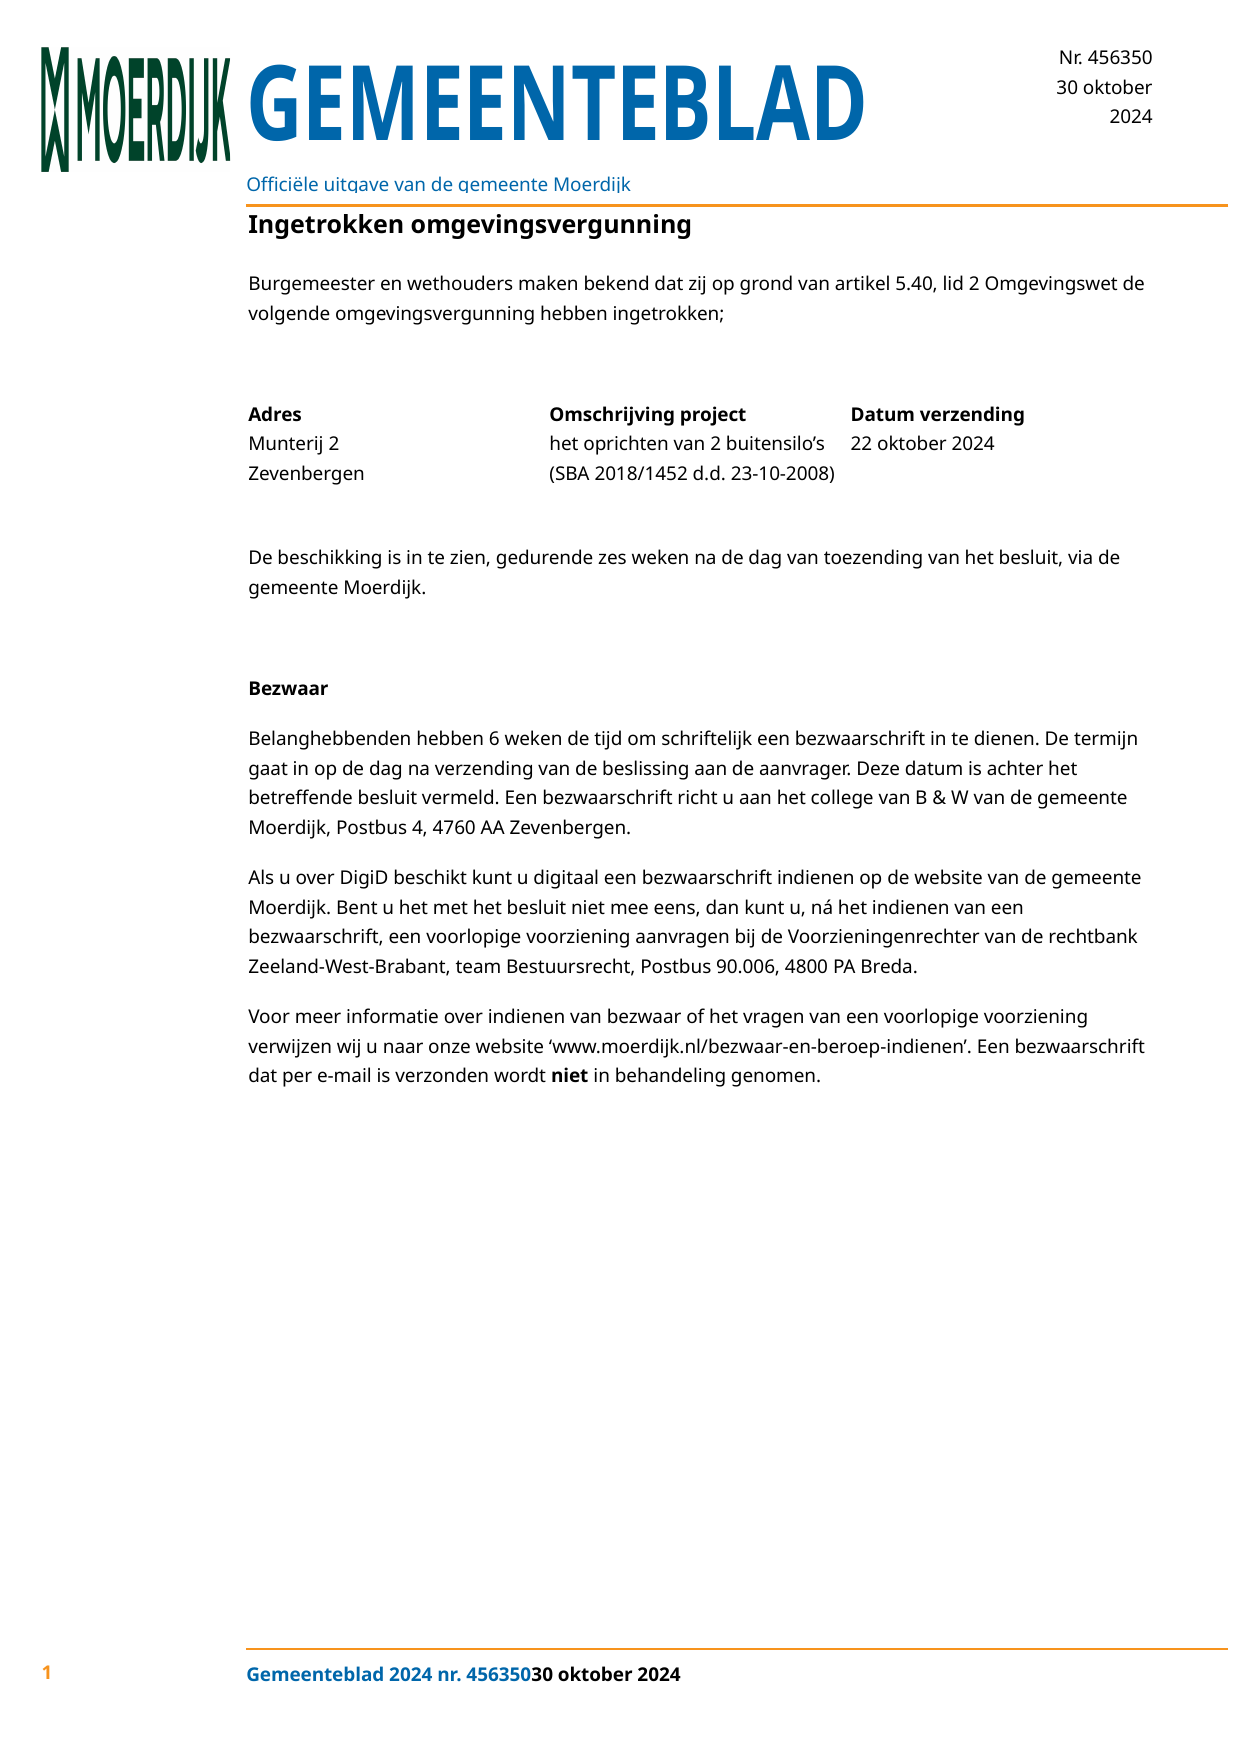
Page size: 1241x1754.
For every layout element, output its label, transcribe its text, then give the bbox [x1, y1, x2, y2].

picture [41, 47, 231, 172]
text Als u over DigiD beschikt kunt u digitaal een bezwaarschrift indienen op de website van de gemeente Moerdijk. Bent u het met het besluit niet mee eens, dan kunt u, ná het indienen van een bezwaarschrift, een voorlopige voorziening aanvragen bij de Voorzieningenrechter van de rechtbank Zeeland-West-Brabant, team Bestuursrecht, Postbus 90.006, 4800 PA Breda. [248, 864, 1152, 979]
text Burgemeester en wethouders maken bekend dat zij op grond van artikel 5.40, lid 2 Omgevingswet de volgende omgevingsvergunning hebben ingetrokken; [248, 270, 1152, 326]
text Ingetrokken omgevingsvergunning [248, 207, 1152, 241]
text Voor meer informatie over indienen van bezwaar of het vragen van een voorlopige voorziening verwijzen wij u naar onze website ‘www.moerdijk.nl/bezwaar-en-beroep-indienen’. Een bezwaarschrift dat per e-mail is verzonden wordt niet in behandeling genomen. [248, 1003, 1152, 1088]
text Belanghebbenden hebben 6 weken de tijd om schriftelijk een bezwaarschrift in te dienen. De termijn gaat in op de dag na verzending van de beslissing aan de aanvrager. Deze datum is achter het betreffende besluit vermeld. Een bezwaarschrift richt u aan het college van B & W van de gemeente Moerdijk, Postbus 4, 4760 AA Zevenbergen. [248, 725, 1152, 839]
table_header Adres Munterij 2 Zevenbergen [248, 401, 549, 515]
text De beschikking is in te zien, gedurende zes weken na de dag van toezending van het besluit, via de gemeente Moerdijk. [248, 544, 1152, 599]
table_header Datum verzending 22 oktober 2024 [850, 401, 1152, 515]
table_cell [248, 515, 549, 541]
table_header Omschrijving project het oprichten van 2 buitensilo’s (SBA 2018/1452 d.d. 23-10-2008) [549, 401, 850, 515]
table_cell [850, 515, 1152, 541]
text Bezwaar [248, 675, 1152, 700]
table_cell [549, 515, 850, 541]
